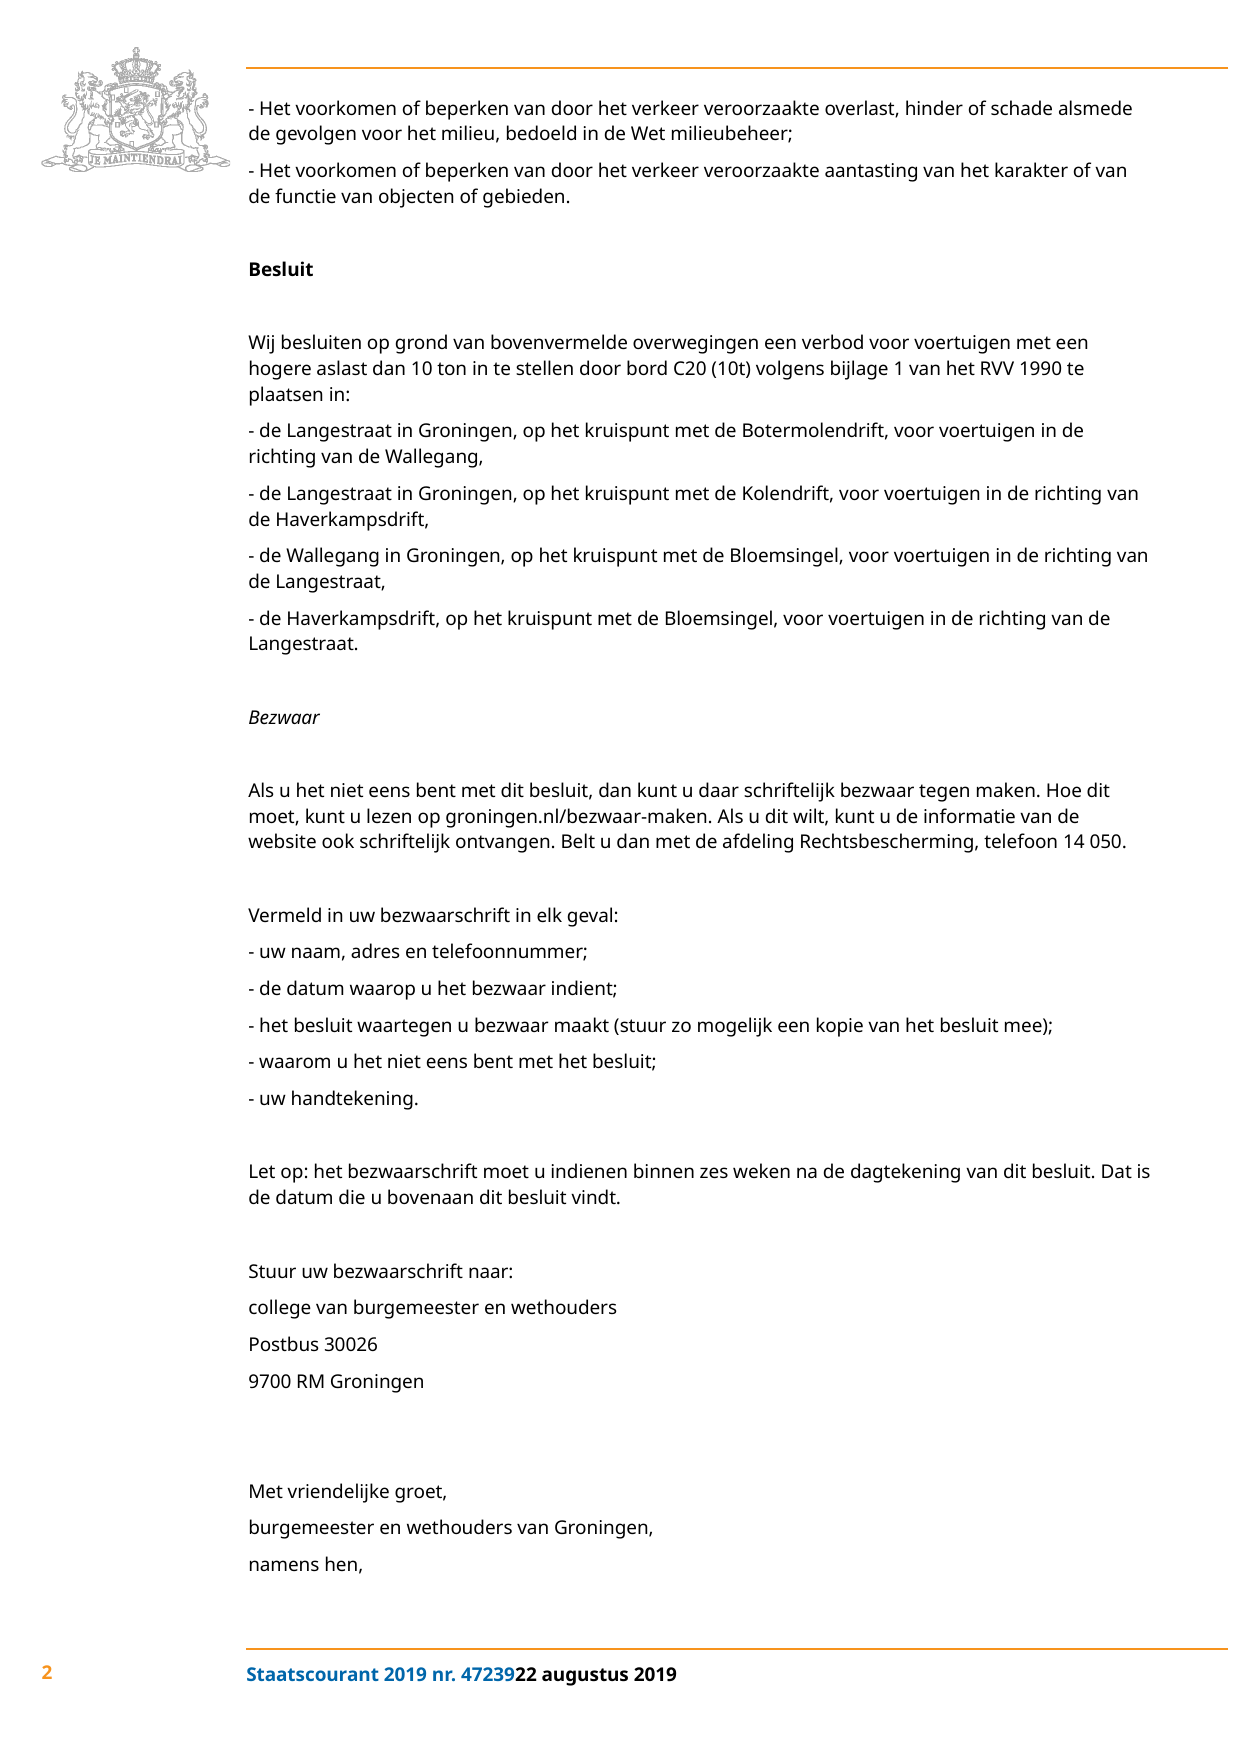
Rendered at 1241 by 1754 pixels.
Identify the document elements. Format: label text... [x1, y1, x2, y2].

text Stuur uw bezwaarschrift naar: [248, 1258, 1152, 1283]
text - waarom u het niet eens bent met het besluit; [248, 1049, 1152, 1074]
text - uw naam, adres en telefoonnummer; [248, 939, 1152, 964]
text Met vriendelijke groet, [248, 1478, 1152, 1503]
text Als u het niet eens bent met dit besluit, dan kunt u daar schriftelijk bezwaar tegen maken. Hoe dit moet, kunt u lezen op groningen.nl/bezwaar-maken. Als u dit wilt, kunt u de informatie van de website ook schriftelijk ontvangen. Belt u dan met de afdeling Rechtsbescherming, telefoon 14 050. [248, 777, 1152, 854]
text Wij besluiten op grond van bovenvermelde overwegingen een verbod voor voertuigen met een hogere aslast dan 10 ton in te stellen door bord C20 (10t) volgens bijlage 1 van het RVV 1990 te plaatsen in: [248, 329, 1152, 407]
text 9700 RM Groningen [248, 1368, 1152, 1393]
text Let op: het bezwaarschrift moet u indienen binnen zes weken na de dagtekening van dit besluit. Dat is de datum die u bovenaan dit besluit vindt. [248, 1159, 1152, 1210]
text - de Langestraat in Groningen, op het kruispunt met de Kolendrift, voor voertuigen in de richting van de Haverkampsdrift, [248, 480, 1152, 532]
text burgemeester en wethouders van Groningen, [248, 1514, 1152, 1540]
text Besluit [248, 256, 1152, 282]
text - de datum waarop u het bezwaar indient; [248, 975, 1152, 1001]
text - uw handtekening. [248, 1085, 1152, 1111]
text - de Langestraat in Groningen, op het kruispunt met de Botermolendrift, voor voertuigen in de richting van de Wallegang, [248, 418, 1152, 469]
text Postbus 30026 [248, 1331, 1152, 1357]
text - de Wallegang in Groningen, op het kruispunt met de Bloemsingel, voor voertuigen in de richting van de Langestraat, [248, 542, 1152, 594]
text namens hen, [248, 1551, 1152, 1577]
text - Het voorkomen of beperken van door het verkeer veroorzaakte overlast, hinder of schade alsmede de gevolgen voor het milieu, bedoeld in de Wet milieubeheer; [248, 95, 1152, 146]
text Vermeld in uw bezwaarschrift in elk geval: [248, 902, 1152, 928]
text - het besluit waartegen u bezwaar maakt (stuur zo mogelijk een kopie van het besluit mee); [248, 1012, 1152, 1038]
picture [41, 47, 231, 172]
text college van burgemeester en wethouders [248, 1294, 1152, 1320]
text Bezwaar [248, 704, 1152, 730]
text - de Haverkampsdrift, op het kruispunt met de Bloemsingel, voor voertuigen in de richting van de Langestraat. [248, 605, 1152, 656]
text - Het voorkomen of beperken van door het verkeer veroorzaakte aantasting van het karakter of van de functie van objecten of gebieden. [248, 157, 1152, 209]
